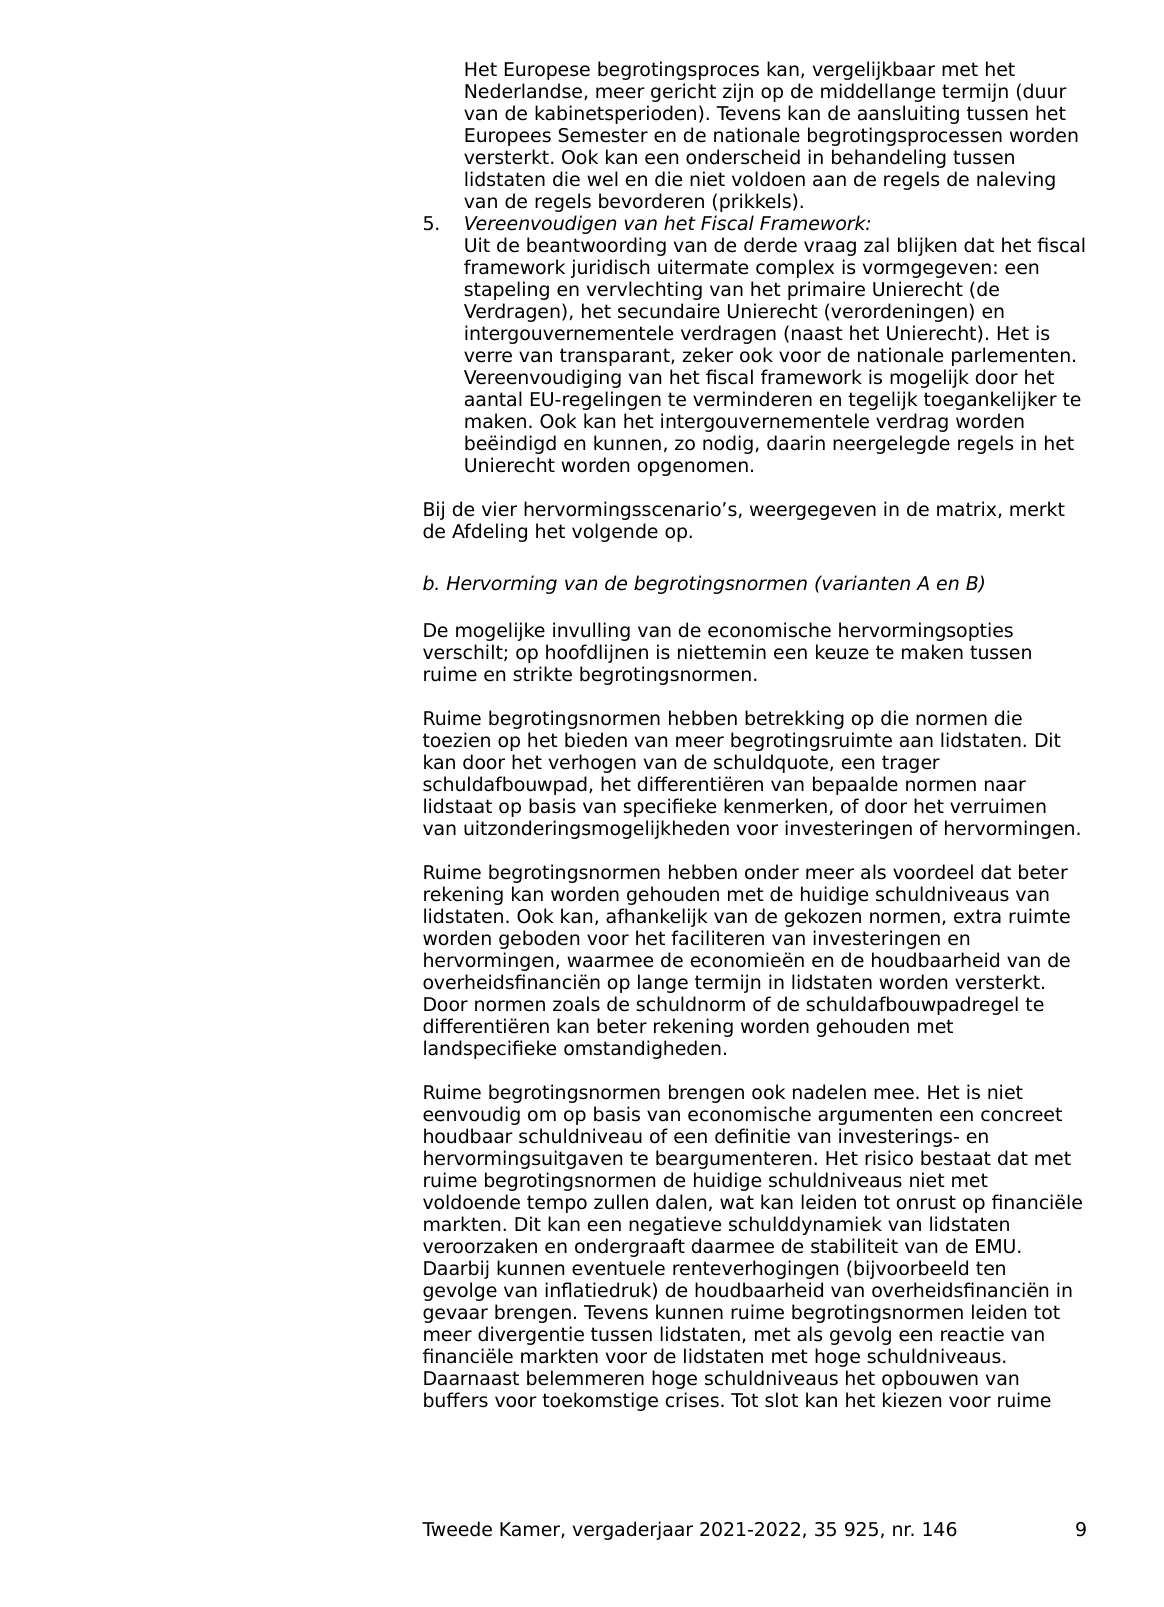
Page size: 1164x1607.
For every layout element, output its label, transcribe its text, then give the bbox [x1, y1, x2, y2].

text Bij de vier hervormingsscenario’s, weergegeven in de matrix, merkt de Afdeling het volgende op. [422, 499, 1087, 543]
text Het Europese begrotingsproces kan, vergelijkbaar met het Nederlandse, meer gericht zijn op de middellange termijn (duur van de kabinetsperioden). Tevens kan de aansluiting tussen het Europees Semester en de nationale begrotingsprocessen worden versterkt. Ook kan een onderscheid in behandeling tussen lidstaten die wel en die niet voldoen aan de regels de naleving van de regels bevorderen (prikkels). [464, 59, 1087, 213]
text Ruime begrotingsnormen hebben onder meer als voordeel dat beter rekening kan worden gehouden met de huidige schuldniveaus van lidstaten. Ook kan, afhankelijk van de gekozen normen, extra ruimte worden geboden voor het faciliteren van investeringen en hervormingen, waarmee de economieën en de houdbaarheid van de overheidsfinanciën op lange termijn in lidstaten worden versterkt. Door normen zoals de schuldnorm of de schuldafbouwpadregel te differentiëren kan beter rekening worden gehouden met landspecifieke omstandigheden. [422, 862, 1087, 1060]
subtitle b. Hervorming van de begrotingsnormen (varianten A en B) [422, 573, 1087, 595]
text Ruime begrotingsnormen hebben betrekking op die normen die toezien op het bieden van meer begrotingsruimte aan lidstaten. Dit kan door het verhogen van de schuldquote, een trager schuldafbouwpad, het differentiëren van bepaalde normen naar lidstaat op basis van specifieke kenmerken, of door het verruimen van uitzonderingsmogelijkheden voor investeringen of hervormingen. [422, 708, 1087, 840]
text De mogelijke invulling van de economische hervormingsopties verschilt; op hoofdlijnen is niettemin een keuze te maken tussen ruime en strikte begrotingsnormen. [422, 620, 1087, 686]
text Ruime begrotingsnormen brengen ook nadelen mee. Het is niet eenvoudig om op basis van economische argumenten een concreet houdbaar schuldniveau of een definitie van investerings- en hervormingsuitgaven te beargumenteren. Het risico bestaat dat met ruime begrotingsnormen de huidige schuldniveaus niet met voldoende tempo zullen dalen, wat kan leiden tot onrust op financiële markten. Dit kan een negatieve schulddynamiek van lidstaten veroorzaken en ondergraaft daarmee de stabiliteit van de EMU. Daarbij kunnen eventuele renteverhogingen (bijvoorbeeld ten gevolge van inflatiedruk) de houdbaarheid van overheidsfinanciën in gevaar brengen. Tevens kunnen ruime begrotingsnormen leiden tot meer divergentie tussen lidstaten, met als gevolg een reactie van financiële markten voor de lidstaten met hoge schuldniveaus. Daarnaast belemmeren hoge schuldniveaus het opbouwen van buffers voor toekomstige crises. Tot slot kan het kiezen voor ruime [422, 1082, 1087, 1412]
text 5. Vereenvoudigen van het Fiscal Framework: [422, 213, 1087, 235]
text Uit de beantwoording van de derde vraag zal blijken dat het fiscal framework juridisch uitermate complex is vormgegeven: een stapeling en vervlechting van het primaire Unierecht (de Verdragen), het secundaire Unierecht (verordeningen) en intergouvernementele verdragen (naast het Unierecht). Het is verre van transparant, zeker ook voor de nationale parlementen. Vereenvoudiging van het fiscal framework is mogelijk door het aantal EU-regelingen te verminderen en tegelijk toegankelijker te maken. Ook kan het intergouvernementele verdrag worden beëindigd en kunnen, zo nodig, daarin neergelegde regels in het Unierecht worden opgenomen. [464, 235, 1087, 477]
